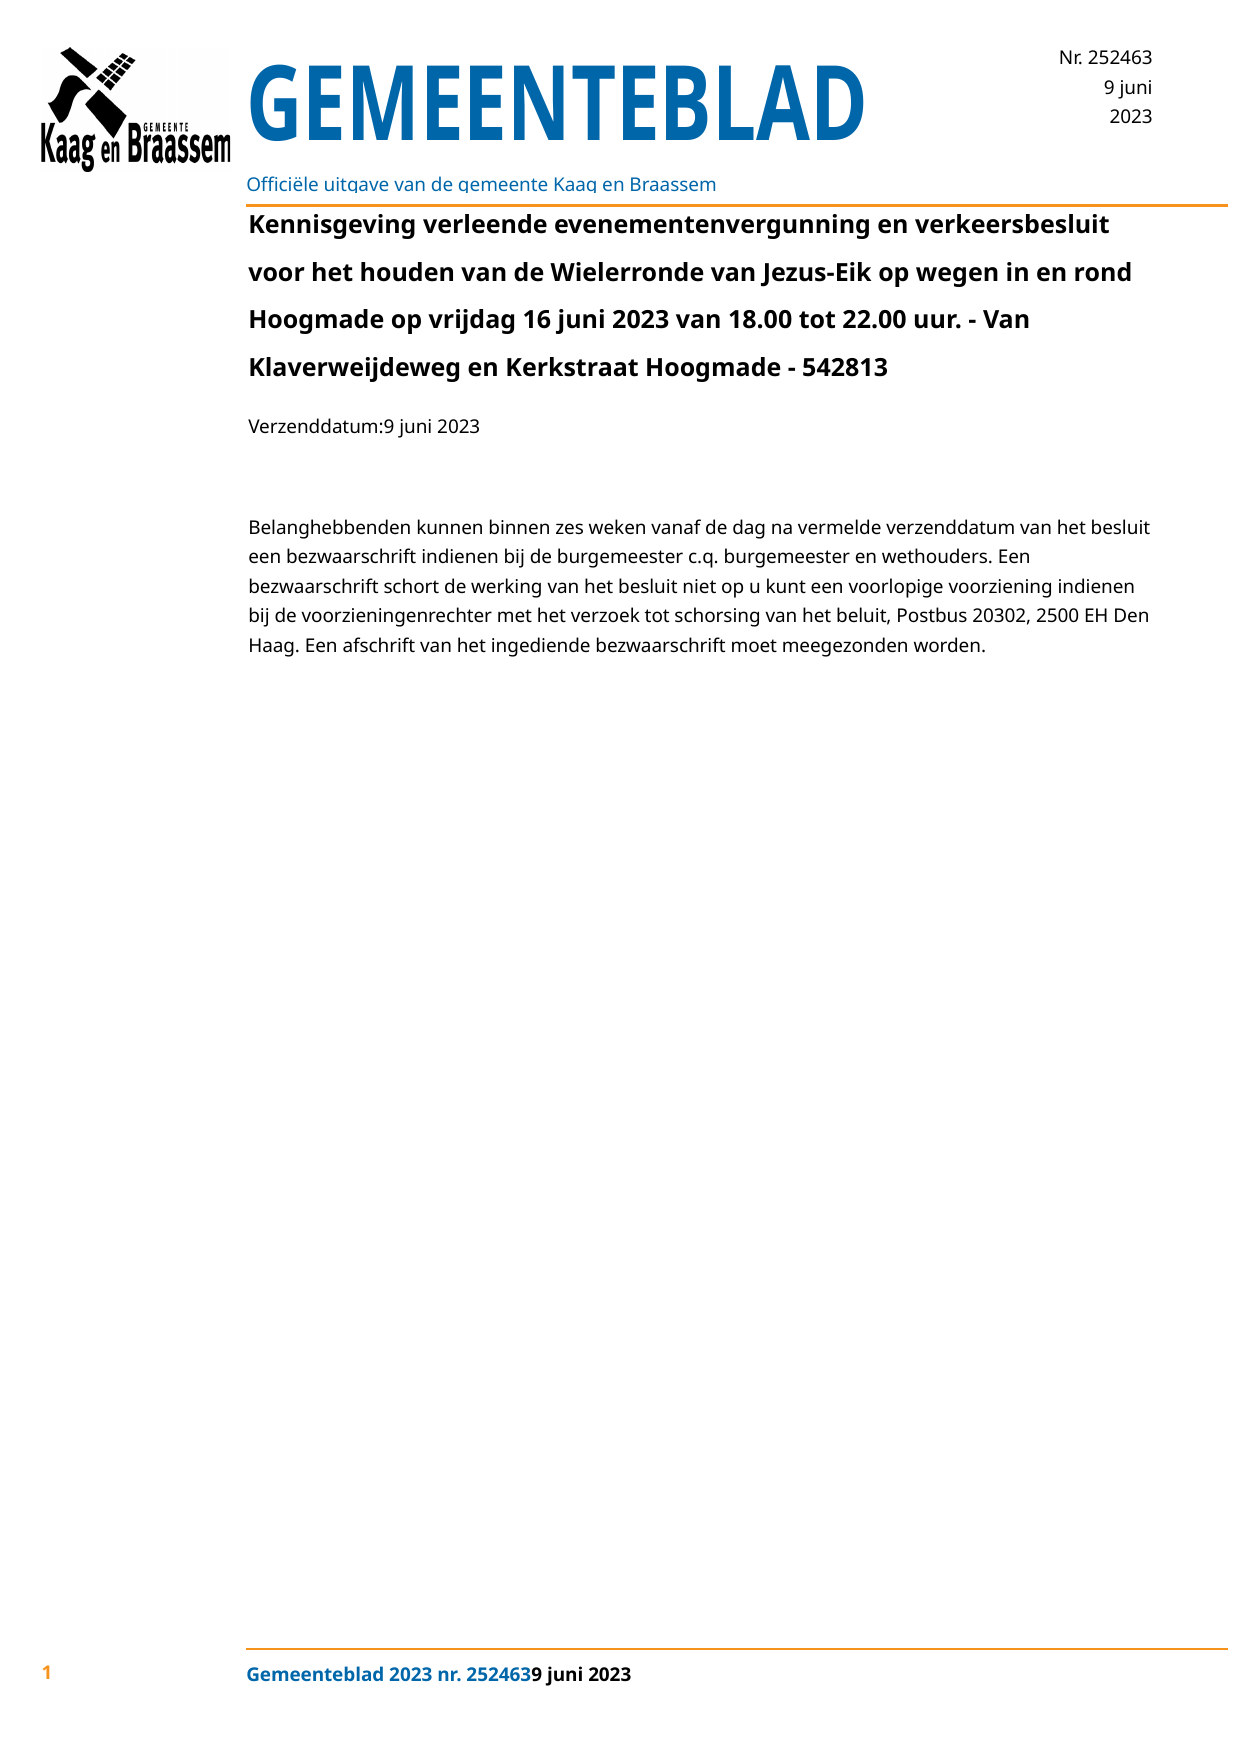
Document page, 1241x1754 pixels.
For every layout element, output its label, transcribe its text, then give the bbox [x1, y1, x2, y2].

text Verzenddatum:9 juni 2023 [248, 413, 1152, 439]
picture [41, 47, 231, 172]
text Kennisgeving verleende evenementenvergunning en verkeersbesluit voor het houden van de Wielerronde van Jezus-Eik op wegen in en rond Hoogmade op vrijdag 16 juni 2023 van 18.00 tot 22.00 uur. - Van Klaverweijdeweg en Kerkstraat Hoogmade - 542813 [248, 207, 1152, 384]
text Belanghebbenden kunnen binnen zes weken vanaf de dag na vermelde verzenddatum van het besluit een bezwaarschrift indienen bij de burgemeester c.q. burgemeester en wethouders. Een bezwaarschrift schort de werking van het besluit niet op u kunt een voorlopige voorziening indienen bij de voorzieningenrechter met het verzoek tot schorsing van het beluit, Postbus 20302, 2500 EH Den Haag. Een afschrift van het ingediende bezwaarschrift moet meegezonden worden. [248, 514, 1152, 658]
